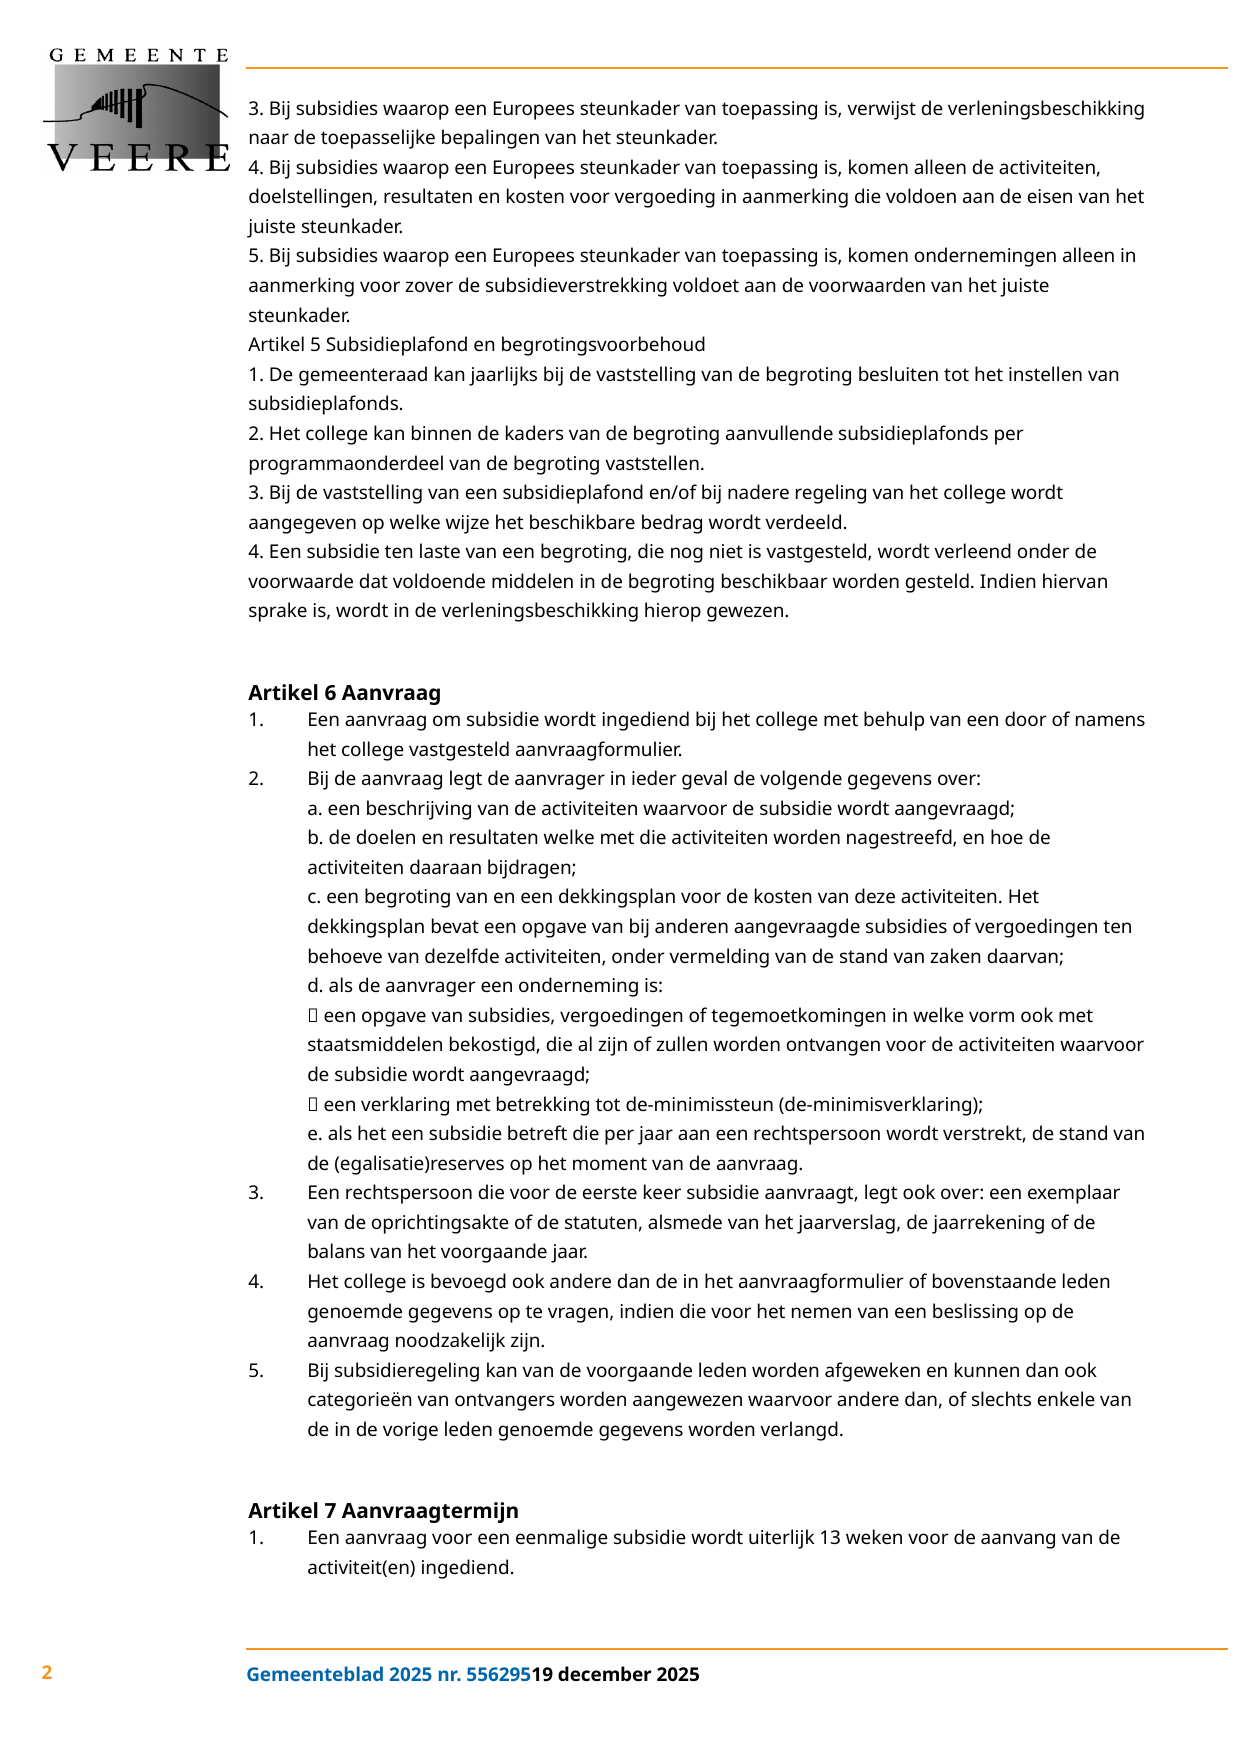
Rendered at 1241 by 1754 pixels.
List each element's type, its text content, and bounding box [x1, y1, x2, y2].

text 5. Bij subsidies waarop een Europees steunkader van toepassing is, komen ondernemingen alleen in aanmerking voor zover de subsidieverstrekking voldoet aan de voorwaarden van het juiste steunkader. [248, 243, 1152, 328]
text 3. Bij subsidies waarop een Europees steunkader van toepassing is, verwijst de verleningsbeschikking naar de toepasselijke bepalingen van het steunkader. [248, 95, 1152, 150]
text Artikel 5 Subsidieplafond en begrotingsvoorbehoud [248, 331, 1152, 357]
list d. als de aanvrager een onderneming is: [248, 972, 1152, 998]
text Artikel 7 Aanvraagtermijn [248, 1496, 1152, 1524]
text 2. Het college kan binnen de kaders van de begroting aanvullende subsidieplafonds per programmaonderdeel van de begroting vaststellen. [248, 420, 1152, 476]
text Artikel 6 Aanvraag [248, 678, 1152, 706]
list  een verklaring met betrekking tot de-minimissteun (de-minimisverklaring); [248, 1091, 1152, 1116]
list Een aanvraag voor een eenmalige subsidie wordt uiterlijk 13 weken voor de aanvang van de activiteit(en) ingediend. [248, 1524, 1152, 1580]
list b. de doelen en resultaten welke met die activiteiten worden nagestreefd, en hoe de activiteiten daaraan bijdragen; [248, 824, 1152, 880]
list Een aanvraag om subsidie wordt ingediend bij het college met behulp van een door of namens het college vastgesteld aanvraagformulier. [248, 706, 1152, 761]
text 1. De gemeenteraad kan jaarlijks bij de vaststelling van de begroting besluiten tot het instellen van subsidieplafonds. [248, 361, 1152, 416]
list Bij de aanvraag legt de aanvrager in ieder geval de volgende gegevens over: [248, 765, 1152, 791]
list a. een beschrijving van de activiteiten waarvoor de subsidie wordt aangevraagd; [248, 795, 1152, 821]
list Bij subsidieregeling kan van de voorgaande leden worden afgeweken en kunnen dan ook categorieën van ontvangers worden aangewezen waarvoor andere dan, of slechts enkele van de in de vorige leden genoemde gegevens worden verlangd. [248, 1357, 1152, 1442]
list  een opgave van subsidies, vergoedingen of tegemoetkomingen in welke vorm ook met staatsmiddelen bekostigd, die al zijn of zullen worden ontvangen voor de activiteiten waarvoor de subsidie wordt aangevraagd; [248, 1002, 1152, 1087]
text 4. Een subsidie ten laste van een begroting, die nog niet is vastgesteld, wordt verleend onder de voorwaarde dat voldoende middelen in de begroting beschikbaar worden gesteld. Indien hiervan sprake is, wordt in de verleningsbeschikking hierop gewezen. [248, 538, 1152, 623]
list Een rechtspersoon die voor de eerste keer subsidie aanvraagt, legt ook over: een exemplaar van de oprichtingsakte of de statuten, alsmede van het jaarverslag, de jaarrekening of de balans van het voorgaande jaar. [248, 1179, 1152, 1264]
picture [41, 47, 231, 172]
list e. als het een subsidie betreft die per jaar aan een rechtspersoon wordt verstrekt, de stand van de (egalisatie)reserves op het moment van de aanvraag. [248, 1120, 1152, 1176]
list c. een begroting van en een dekkingsplan voor de kosten van deze activiteiten. Het dekkingsplan bevat een opgave van bij anderen aangevraagde subsidies of vergoedingen ten behoeve van dezelfde activiteiten, onder vermelding van de stand van zaken daarvan; [248, 884, 1152, 968]
text 4. Bij subsidies waarop een Europees steunkader van toepassing is, komen alleen de activiteiten, doelstellingen, resultaten en kosten voor vergoeding in aanmerking die voldoen aan de eisen van het juiste steunkader. [248, 154, 1152, 239]
text 3. Bij de vaststelling van een subsidieplafond en/of bij nadere regeling van het college wordt aangegeven op welke wijze het beschikbare bedrag wordt verdeeld. [248, 479, 1152, 535]
list Het college is bevoegd ook andere dan de in het aanvraagformulier of bovenstaande leden genoemde gegevens op te vragen, indien die voor het nemen van een beslissing op de aanvraag noodzakelijk zijn. [248, 1268, 1152, 1353]
